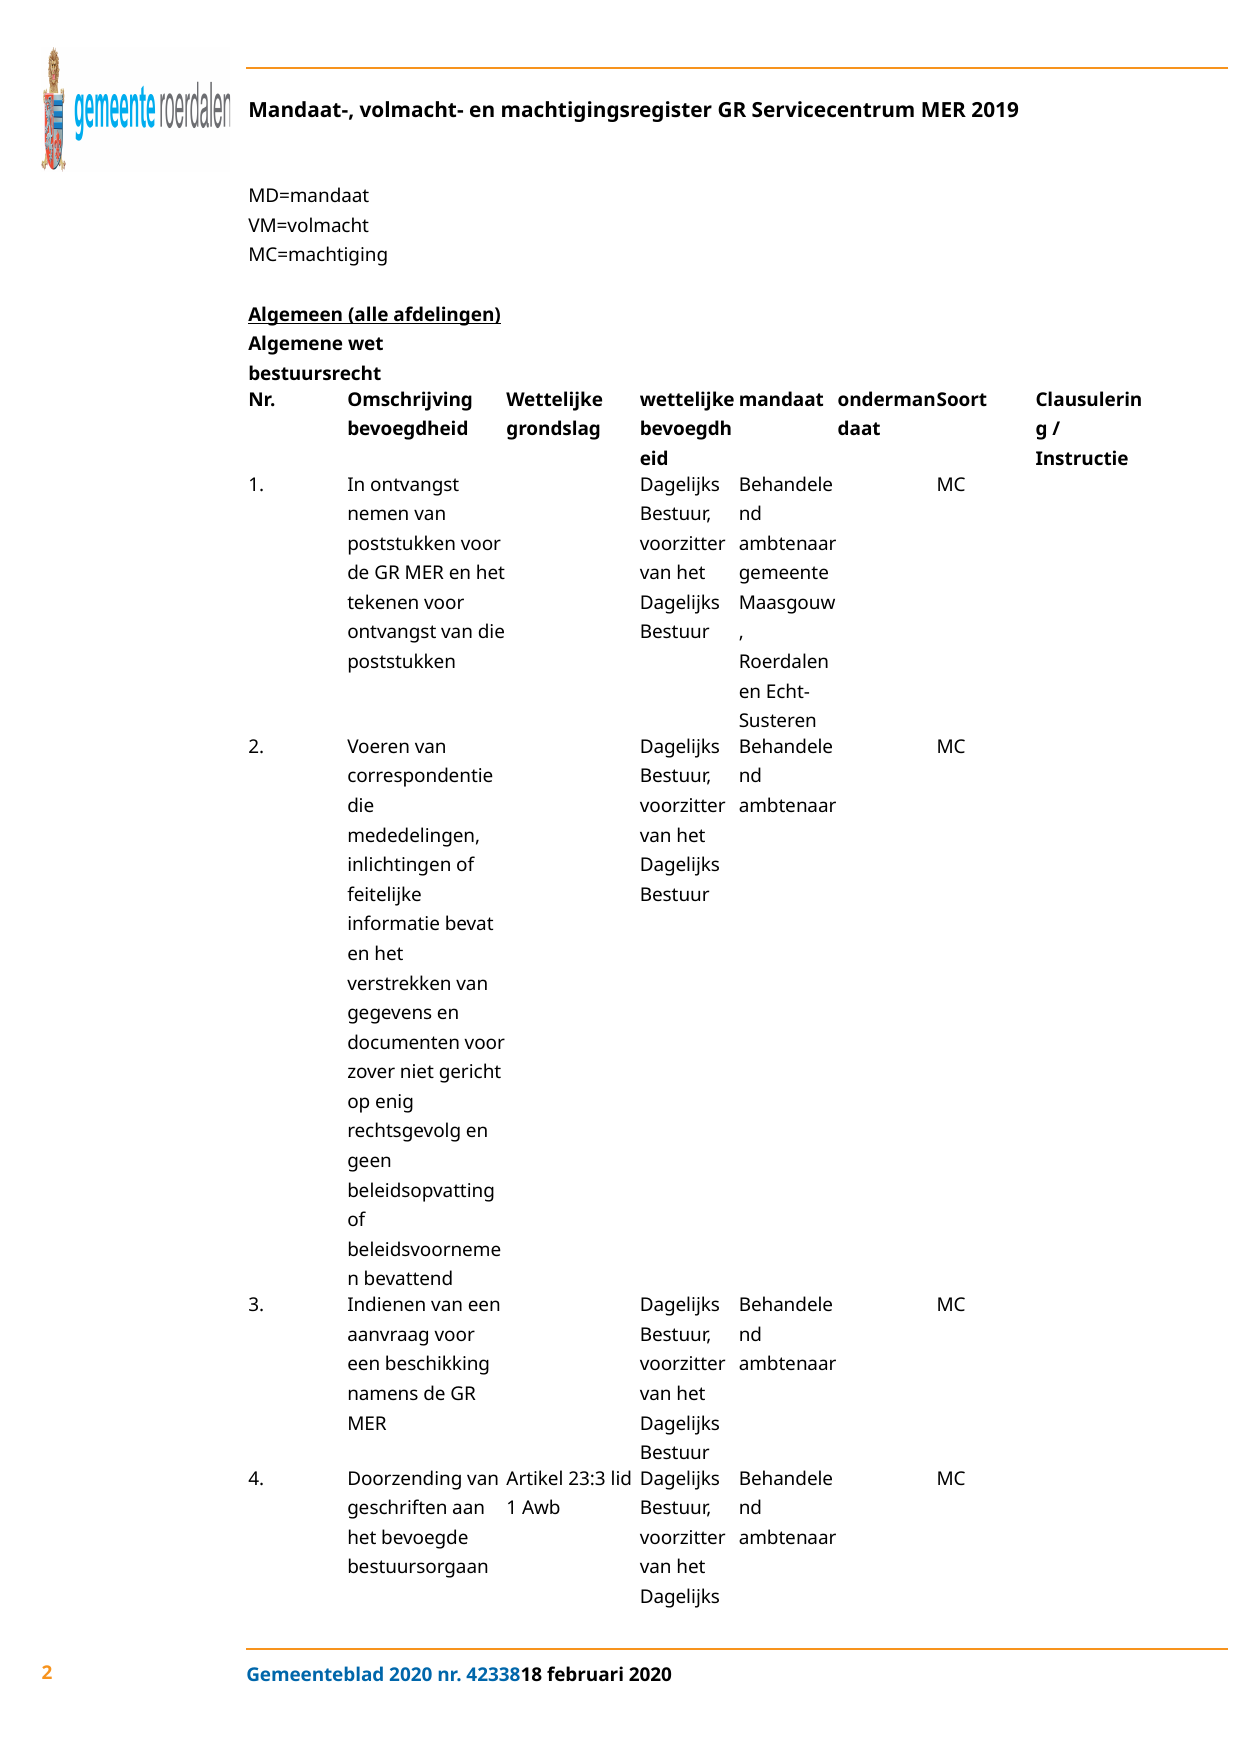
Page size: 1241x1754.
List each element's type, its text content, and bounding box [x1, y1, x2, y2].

table_cell Doorzending van geschriften aan het bevoegde bestuursorgaan [347, 1465, 506, 1609]
table_cell Behandelend ambtenaar gemeente Maasgouw, Roerdalen en Echt-Susteren [739, 471, 837, 733]
table_cell Nr. [248, 386, 347, 471]
text Mandaat-, volmacht- en machtigingsregister GR Servicecentrum MER 2019 [248, 95, 1152, 123]
table_cell [1035, 1291, 1152, 1465]
table_cell 4. [248, 1465, 347, 1609]
table_cell MC [936, 471, 1035, 733]
table_cell MC [936, 733, 1035, 1291]
table_header Algemene wet bestuursrecht [248, 331, 506, 386]
table_cell Dagelijks Bestuur, voorzitter van het Dagelijks Bestuur [640, 471, 738, 733]
table_cell mandaat [739, 386, 837, 471]
picture [41, 47, 231, 172]
table_cell Behandelend ambtenaar [739, 1291, 837, 1465]
table_cell 2. [248, 733, 347, 1291]
table_cell Behandelend ambtenaar [739, 733, 837, 1291]
table_cell ondermandaat [838, 386, 936, 471]
table_cell MC [936, 1465, 1035, 1609]
table_cell [1035, 733, 1152, 1291]
table_cell Dagelijks Bestuur, voorzitter van het Dagelijks [640, 1465, 738, 1609]
table_header [739, 331, 837, 386]
table_cell [838, 471, 936, 733]
table_cell Artikel 23:3 lid 1 Awb [506, 1465, 639, 1609]
table_header [1035, 331, 1152, 386]
table_cell [1035, 471, 1152, 733]
table_cell MC [936, 1291, 1035, 1465]
table_cell In ontvangst nemen van poststukken voor de GR MER en het tekenen voor ontvangst van die poststukken [347, 471, 506, 733]
table_cell 3. [248, 1291, 347, 1465]
text MC=machtiging [248, 242, 1152, 267]
table_cell Wettelijke grondslag [506, 386, 639, 471]
table_header [838, 331, 936, 386]
table_header [506, 331, 639, 386]
table_cell Dagelijks Bestuur, voorzitter van het Dagelijks Bestuur [640, 1291, 738, 1465]
table_cell Clausulering / Instructie [1035, 386, 1152, 471]
table_cell Voeren van correspondentie die mededelingen, inlichtingen of feitelijke informatie bevat en het verstrekken van gegevens en documenten voor zover niet gericht op enig rechtsgevolg en geen beleidsopvatting of beleidsvoornemen bevattend [347, 733, 506, 1291]
table_cell Indienen van een aanvraag voor een beschikking namens de GR MER [347, 1291, 506, 1465]
table_cell wettelijke bevoegdheid [640, 386, 738, 471]
table_header [640, 331, 738, 386]
table_cell [506, 733, 639, 1291]
table_cell [838, 1291, 936, 1465]
text VM=volmacht [248, 212, 1152, 238]
table_cell [838, 1465, 936, 1609]
table_cell [506, 471, 639, 733]
table_cell [1035, 1465, 1152, 1609]
table_cell 1. [248, 471, 347, 733]
table_cell [838, 733, 936, 1291]
table_cell Dagelijks Bestuur, voorzitter van het Dagelijks Bestuur [640, 733, 738, 1291]
table_cell [506, 1291, 639, 1465]
table_cell Behandelend ambtenaar [739, 1465, 837, 1609]
table_cell Omschrijving bevoegdheid [347, 386, 506, 471]
text MD=mandaat [248, 182, 1152, 208]
table_header [936, 331, 1035, 386]
table_cell Soort [936, 386, 1035, 471]
text Algemeen (alle afdelingen) [248, 301, 1152, 327]
